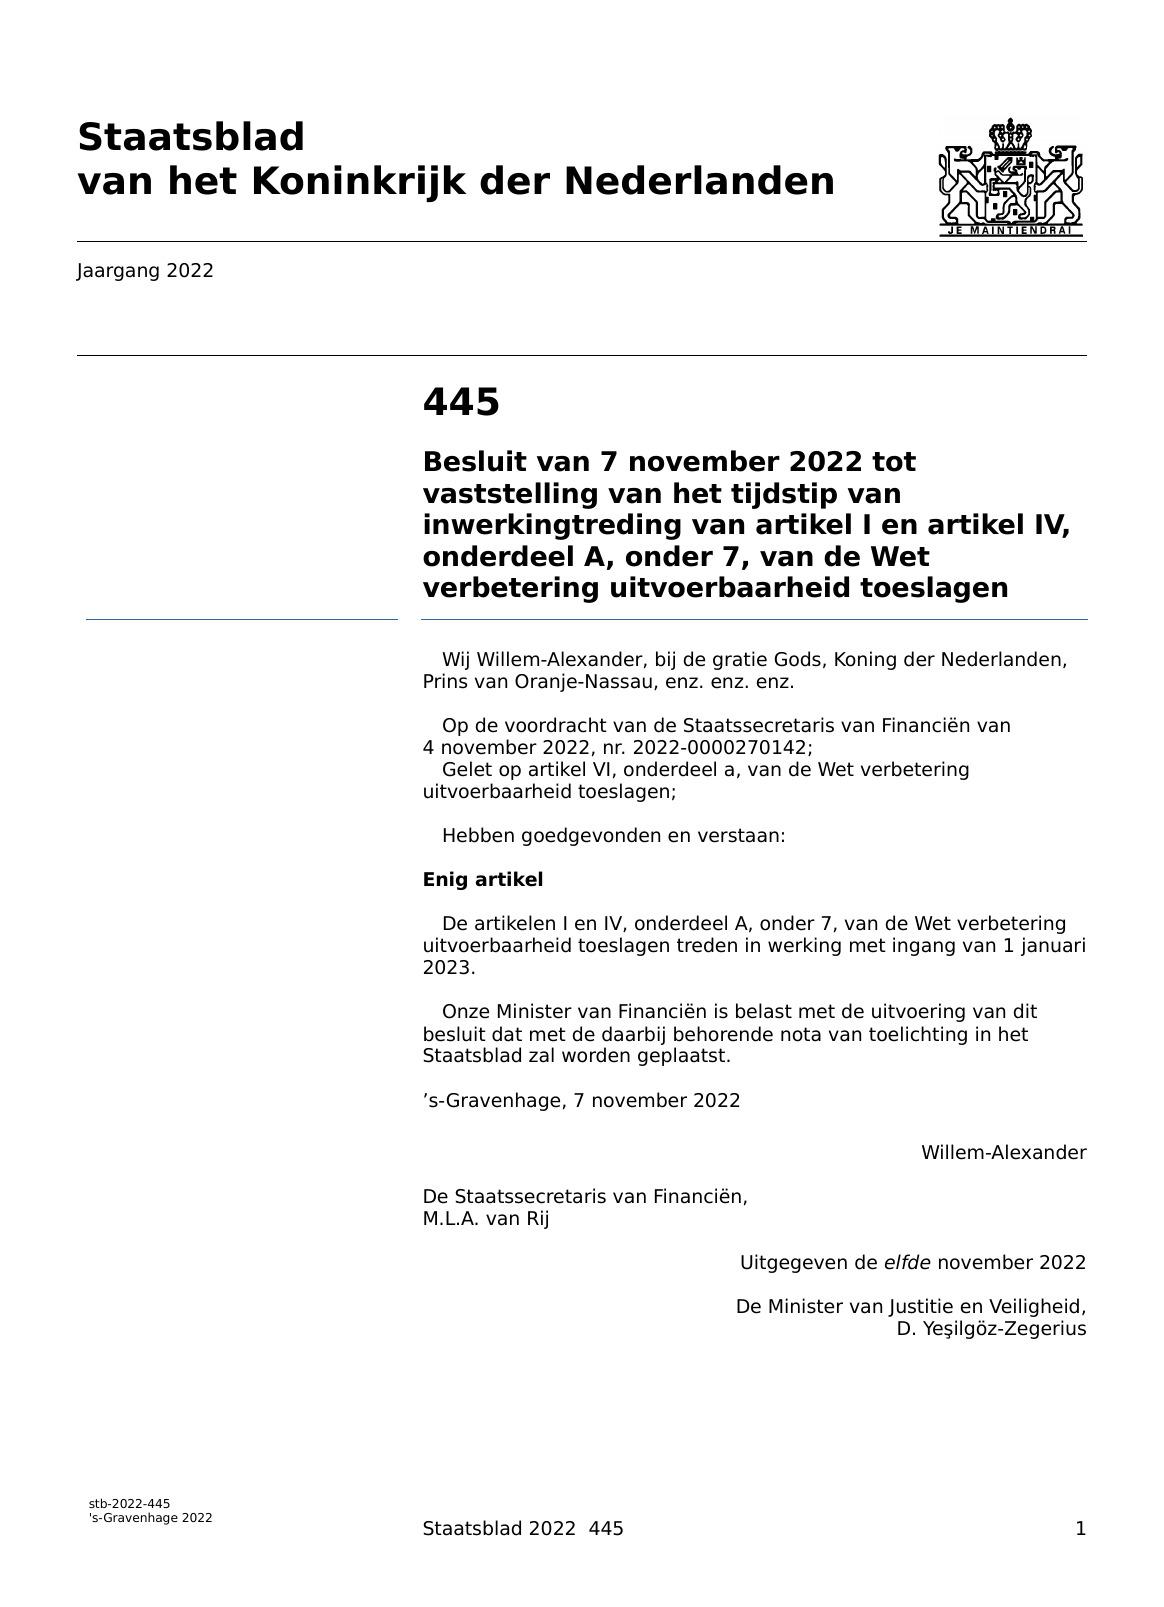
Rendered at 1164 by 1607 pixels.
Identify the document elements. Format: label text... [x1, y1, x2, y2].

text De Minister van Justitie en Veiligheid, D. Yeşilgöz-Zegerius [422, 1296, 1087, 1340]
table_cell Jaargang 2022 [77, 242, 1087, 355]
text Gelet op artikel VI, onderdeel a, van de Wet verbetering uitvoerbaarheid toeslagen; [422, 759, 1087, 803]
text Uitgegeven de elfde november 2022 [422, 1252, 1087, 1274]
text 's-Gravenhage 2022 [88, 1511, 323, 1525]
subtitle 445 [422, 381, 1087, 424]
text Willem-Alexander [422, 1142, 1087, 1163]
text Hebben goedgevonden en verstaan: [422, 825, 1087, 847]
picture [936, 115, 1087, 240]
subtitle Enig artikel [422, 869, 1087, 891]
table_header [886, 100, 1087, 241]
text ’s-Gravenhage, 7 november 2022 [422, 1089, 1087, 1112]
text Besluit van 7 november 2022 tot vaststelling van het tijdstip van inwerkingtreding van artikel I en artikel IV, onderdeel A, onder 7, van de Wet verbetering uitvoerbaarheid toeslagen [422, 447, 1087, 604]
text stb-2022-445 [88, 1497, 323, 1511]
text Onze Minister van Financiën is belast met de uitvoering van dit besluit dat met de daarbij behorende nota van toelichting in het Staatsblad zal worden geplaatst. [422, 1001, 1087, 1067]
text De Staatssecretaris van Financiën, M.L.A. van Rij [422, 1186, 1087, 1230]
text Op de voordracht van de Staatssecretaris van Financiën van 4 november 2022, nr. 2022-0000270142; [422, 715, 1087, 759]
text Wij Willem-Alexander, bij de gratie Gods, Koning der Nederlanden, Prins van Oranje-Nassau, enz. enz. enz. [422, 649, 1087, 693]
text De artikelen I en IV, onderdeel A, onder 7, van de Wet verbetering uitvoerbaarheid toeslagen treden in werking met ingang van 1 januari 2023. [422, 913, 1087, 979]
table_header Staatsblad van het Koninkrijk der Nederlanden [77, 100, 886, 241]
